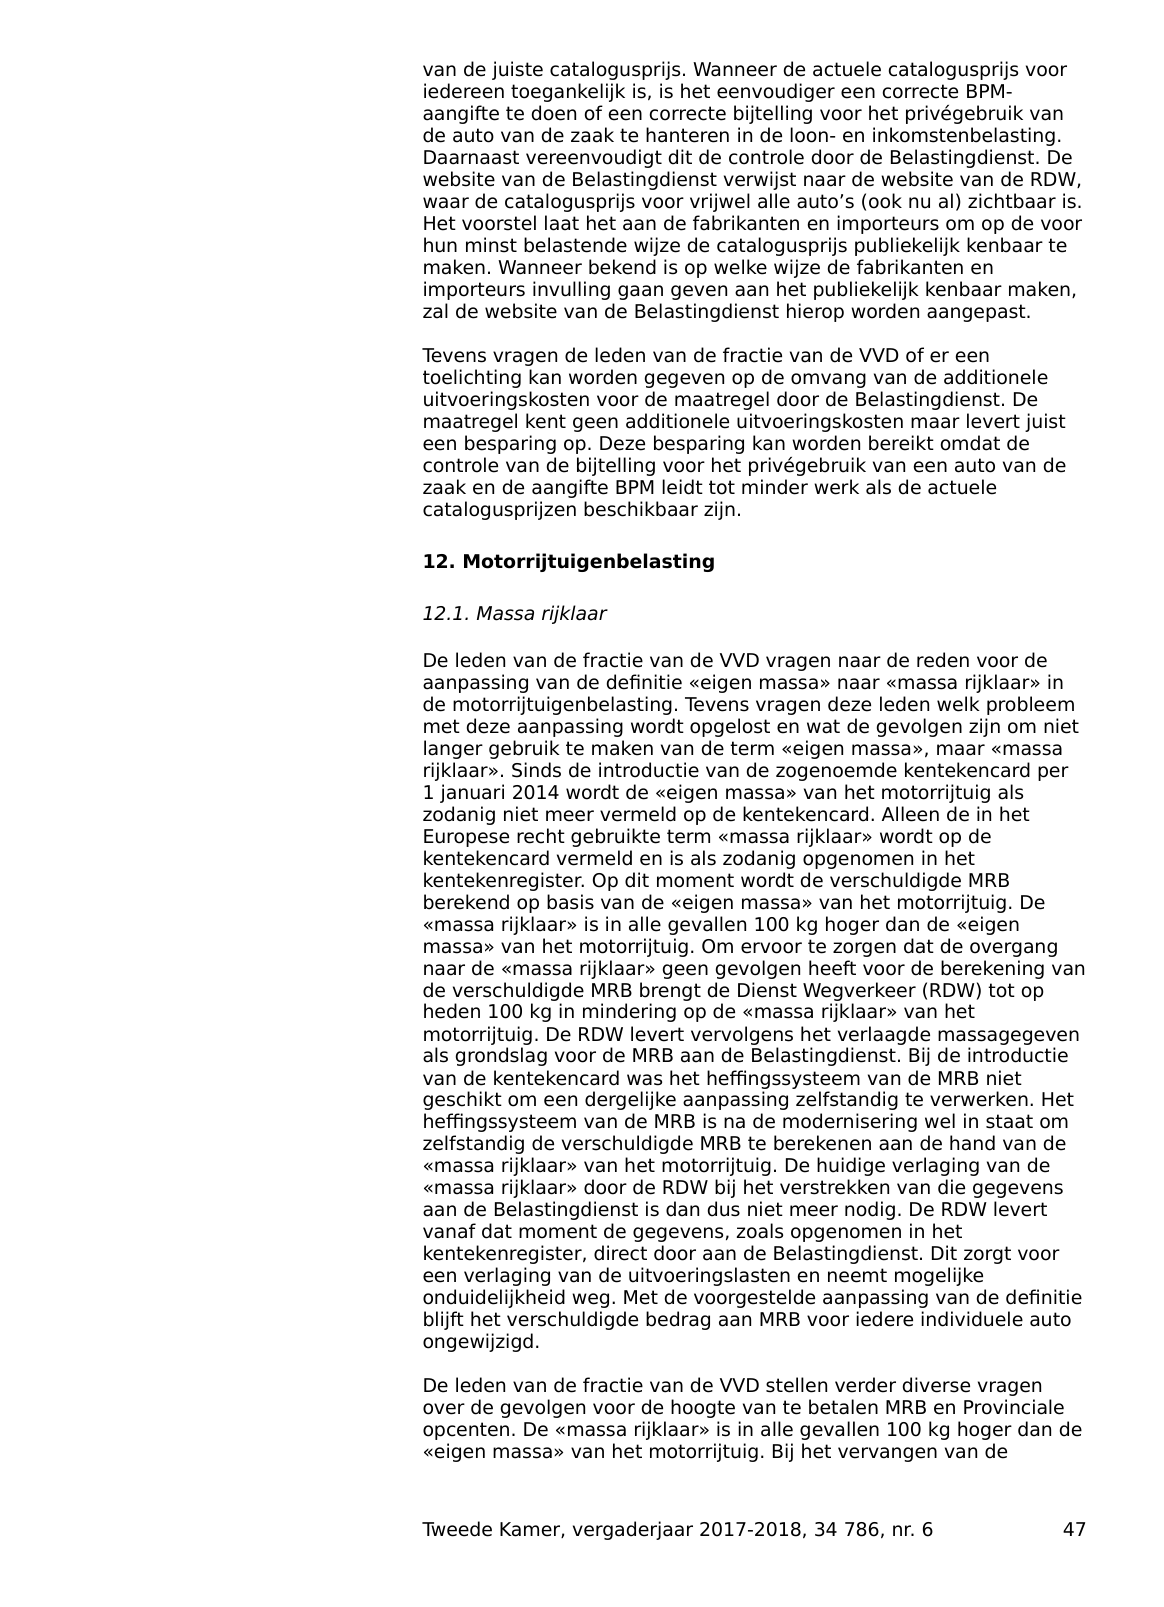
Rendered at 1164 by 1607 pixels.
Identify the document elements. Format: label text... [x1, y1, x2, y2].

subtitle 12. Motorrijtuigenbelasting [422, 551, 1087, 573]
subtitle 12.1. Massa rijklaar [422, 603, 1087, 625]
text De leden van de fractie van de VVD stellen verder diverse vragen over de gevolgen voor de hoogte van te betalen MRB en Provinciale opcenten. De «massa rijklaar» is in alle gevallen 100 kg hoger dan de «eigen massa» van het motorrijtuig. Bij het vervangen van de [422, 1375, 1087, 1463]
text Tevens vragen de leden van de fractie van de VVD of er een toelichting kan worden gegeven op de omvang van de additionele uitvoeringskosten voor de maatregel door de Belastingdienst. De maatregel kent geen additionele uitvoeringskosten maar levert juist een besparing op. Deze besparing kan worden bereikt omdat de controle van de bijtelling voor het privégebruik van een auto van de zaak en de aangifte BPM leidt tot minder werk als de actuele catalogusprijzen beschikbaar zijn. [422, 345, 1087, 521]
text van de juiste catalogusprijs. Wanneer de actuele catalogusprijs voor iedereen toegankelijk is, is het eenvoudiger een correcte BPM-aangifte te doen of een correcte bijtelling voor het privégebruik van de auto van de zaak te hanteren in de loon- en inkomstenbelasting. Daarnaast vereenvoudigt dit de controle door de Belastingdienst. De website van de Belastingdienst verwijst naar de website van de RDW, waar de catalogusprijs voor vrijwel alle auto’s (ook nu al) zichtbaar is. Het voorstel laat het aan de fabrikanten en importeurs om op de voor hun minst belastende wijze de catalogusprijs publiekelijk kenbaar te maken. Wanneer bekend is op welke wijze de fabrikanten en importeurs invulling gaan geven aan het publiekelijk kenbaar maken, zal de website van de Belastingdienst hierop worden aangepast. [422, 59, 1087, 323]
text De leden van de fractie van de VVD vragen naar de reden voor de aanpassing van de definitie «eigen massa» naar «massa rijklaar» in de motorrijtuigenbelasting. Tevens vragen deze leden welk probleem met deze aanpassing wordt opgelost en wat de gevolgen zijn om niet langer gebruik te maken van de term «eigen massa», maar «massa rijklaar». Sinds de introductie van de zogenoemde kentekencard per 1 januari 2014 wordt de «eigen massa» van het motorrijtuig als zodanig niet meer vermeld op de kentekencard. Alleen de in het Europese recht gebruikte term «massa rijklaar» wordt op de kentekencard vermeld en is als zodanig opgenomen in het kentekenregister. Op dit moment wordt de verschuldigde MRB berekend op basis van de «eigen massa» van het motorrijtuig. De «massa rijklaar» is in alle gevallen 100 kg hoger dan de «eigen massa» van het motorrijtuig. Om ervoor te zorgen dat de overgang naar de «massa rijklaar» geen gevolgen heeft voor de berekening van de verschuldigde MRB brengt de Dienst Wegverkeer (RDW) tot op heden 100 kg in mindering op de «massa rijklaar» van het motorrijtuig. De RDW levert vervolgens het verlaagde massagegeven als grondslag voor de MRB aan de Belastingdienst. Bij de introductie van de kentekencard was het heffingssysteem van de MRB niet geschikt om een dergelijke aanpassing zelfstandig te verwerken. Het heffingssysteem van de MRB is na de modernisering wel in staat om zelfstandig de verschuldigde MRB te berekenen aan de hand van de «massa rijklaar» van het motorrijtuig. De huidige verlaging van de «massa rijklaar» door de RDW bij het verstrekken van die gegevens aan de Belastingdienst is dan dus niet meer nodig. De RDW levert vanaf dat moment de gegevens, zoals opgenomen in het kentekenregister, direct door aan de Belastingdienst. Dit zorgt voor een verlaging van de uitvoeringslasten en neemt mogelijke onduidelijkheid weg. Met de voorgestelde aanpassing van de definitie blijft het verschuldigde bedrag aan MRB voor iedere individuele auto ongewijzigd. [422, 650, 1087, 1353]
